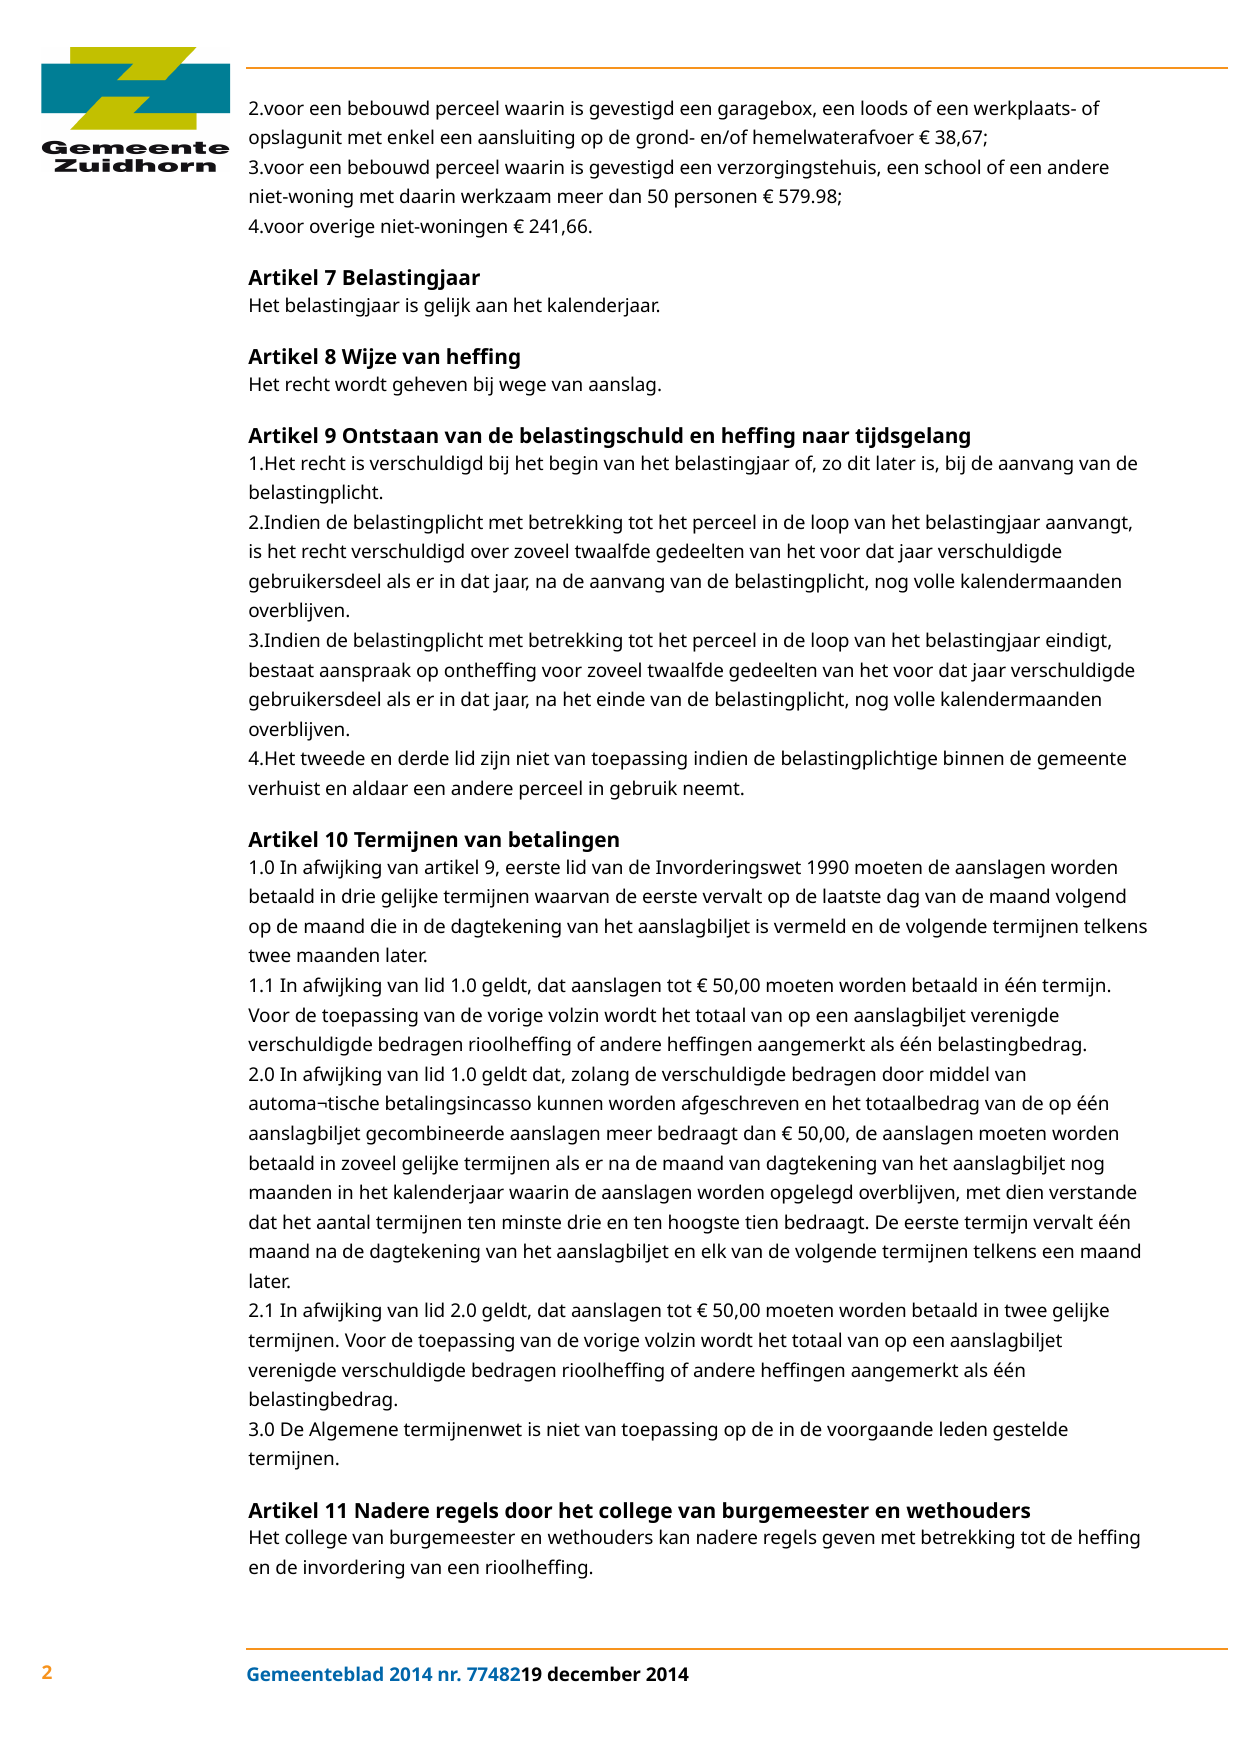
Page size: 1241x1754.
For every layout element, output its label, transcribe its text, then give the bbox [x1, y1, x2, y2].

text Het belastingjaar is gelijk aan het kalenderjaar. [248, 292, 1152, 318]
text 2.1 In afwijking van lid 2.0 geldt, dat aanslagen tot € 50,00 moeten worden betaald in twee gelijke termijnen. Voor de toepassing van de vorige volzin wordt het totaal van op een aanslagbiljet verenigde verschuldigde bedragen rioolheffing of andere heffingen aangemerkt als één belastingbedrag. [248, 1298, 1152, 1412]
text 3.Indien de belastingplicht met betrekking tot het perceel in de loop van het belastingjaar eindigt, bestaat aanspraak op ontheffing voor zoveel twaalfde gedeelten van het voor dat jaar verschuldigde gebruikersdeel als er in dat jaar, na het einde van de belastingplicht, nog volle kalendermaanden overblijven. [248, 627, 1152, 742]
text 3.voor een bebouwd perceel waarin is gevestigd een verzorgingstehuis, een school of een andere niet-woning met daarin werkzaam meer dan 50 personen € 579.98; [248, 154, 1152, 209]
text 2.voor een bebouwd perceel waarin is gevestigd een garagebox, een loods of een werkplaats- of opslagunit met enkel een aansluiting op de grond- en/of hemelwaterafvoer € 38,67; [248, 95, 1152, 150]
text 4.voor overige niet-woningen € 241,66. [248, 213, 1152, 239]
text 1.0 In afwijking van artikel 9, eerste lid van de Invorderingswet 1990 moeten de aanslagen worden betaald in drie gelijke termijnen waarvan de eerste vervalt op de laatste dag van de maand volgend op de maand die in de dagtekening van het aanslagbiljet is vermeld en de volgende termijnen telkens twee maanden later. [248, 854, 1152, 968]
text Artikel 10 Termijnen van betalingen [248, 826, 1152, 854]
text 4.Het tweede en derde lid zijn niet van toepassing indien de belastingplichtige binnen de gemeente verhuist en aldaar een andere perceel in gebruik neemt. [248, 746, 1152, 801]
text Artikel 9 Ontstaan van de belastingschuld en heffing naar tijdsgelang [248, 421, 1152, 450]
text Artikel 8 Wijze van heffing [248, 342, 1152, 371]
text Artikel 7 Belastingjaar [248, 263, 1152, 292]
text 2.0 In afwijking van lid 1.0 geldt dat, zolang de verschuldigde bedragen door middel van automa¬tische betalingsincasso kunnen worden afgeschreven en het totaalbedrag van de op één aanslagbiljet gecombineerde aanslagen meer bedraagt dan € 50,00, de aanslagen moeten worden betaald in zoveel gelijke termijnen als er na de maand van dagtekening van het aanslagbiljet nog maanden in het kalenderjaar waarin de aanslagen worden opgelegd overblijven, met dien verstande dat het aantal termijnen ten minste drie en ten hoogste tien bedraagt. De eerste termijn vervalt één maand na de dagtekening van het aanslagbiljet en elk van de volgende termijnen telkens een maand later. [248, 1061, 1152, 1294]
text 1.Het recht is verschuldigd bij het begin van het belastingjaar of, zo dit later is, bij de aanvang van de belastingplicht. [248, 450, 1152, 505]
picture [41, 47, 231, 172]
text 3.0 De Algemene termijnenwet is niet van toepassing op de in de voorgaande leden gestelde termijnen. [248, 1416, 1152, 1471]
text Het college van burgemeester en wethouders kan nadere regels geven met betrekking tot de heffing en de invordering van een rioolheffing. [248, 1524, 1152, 1580]
text 1.1 In afwijking van lid 1.0 geldt, dat aanslagen tot € 50,00 moeten worden betaald in één termijn. Voor de toepassing van de vorige volzin wordt het totaal van op een aanslagbiljet verenigde verschuldigde bedragen rioolheffing of andere heffingen aangemerkt als één belastingbedrag. [248, 972, 1152, 1057]
text Artikel 11 Nadere regels door het college van burgemeester en wethouders [248, 1496, 1152, 1524]
text 2.Indien de belastingplicht met betrekking tot het perceel in de loop van het belastingjaar aanvangt, is het recht verschuldigd over zoveel twaalfde gedeelten van het voor dat jaar verschuldigde gebruikersdeel als er in dat jaar, na de aanvang van de belastingplicht, nog volle kalendermaanden overblijven. [248, 509, 1152, 623]
text Het recht wordt geheven bij wege van aanslag. [248, 371, 1152, 397]
